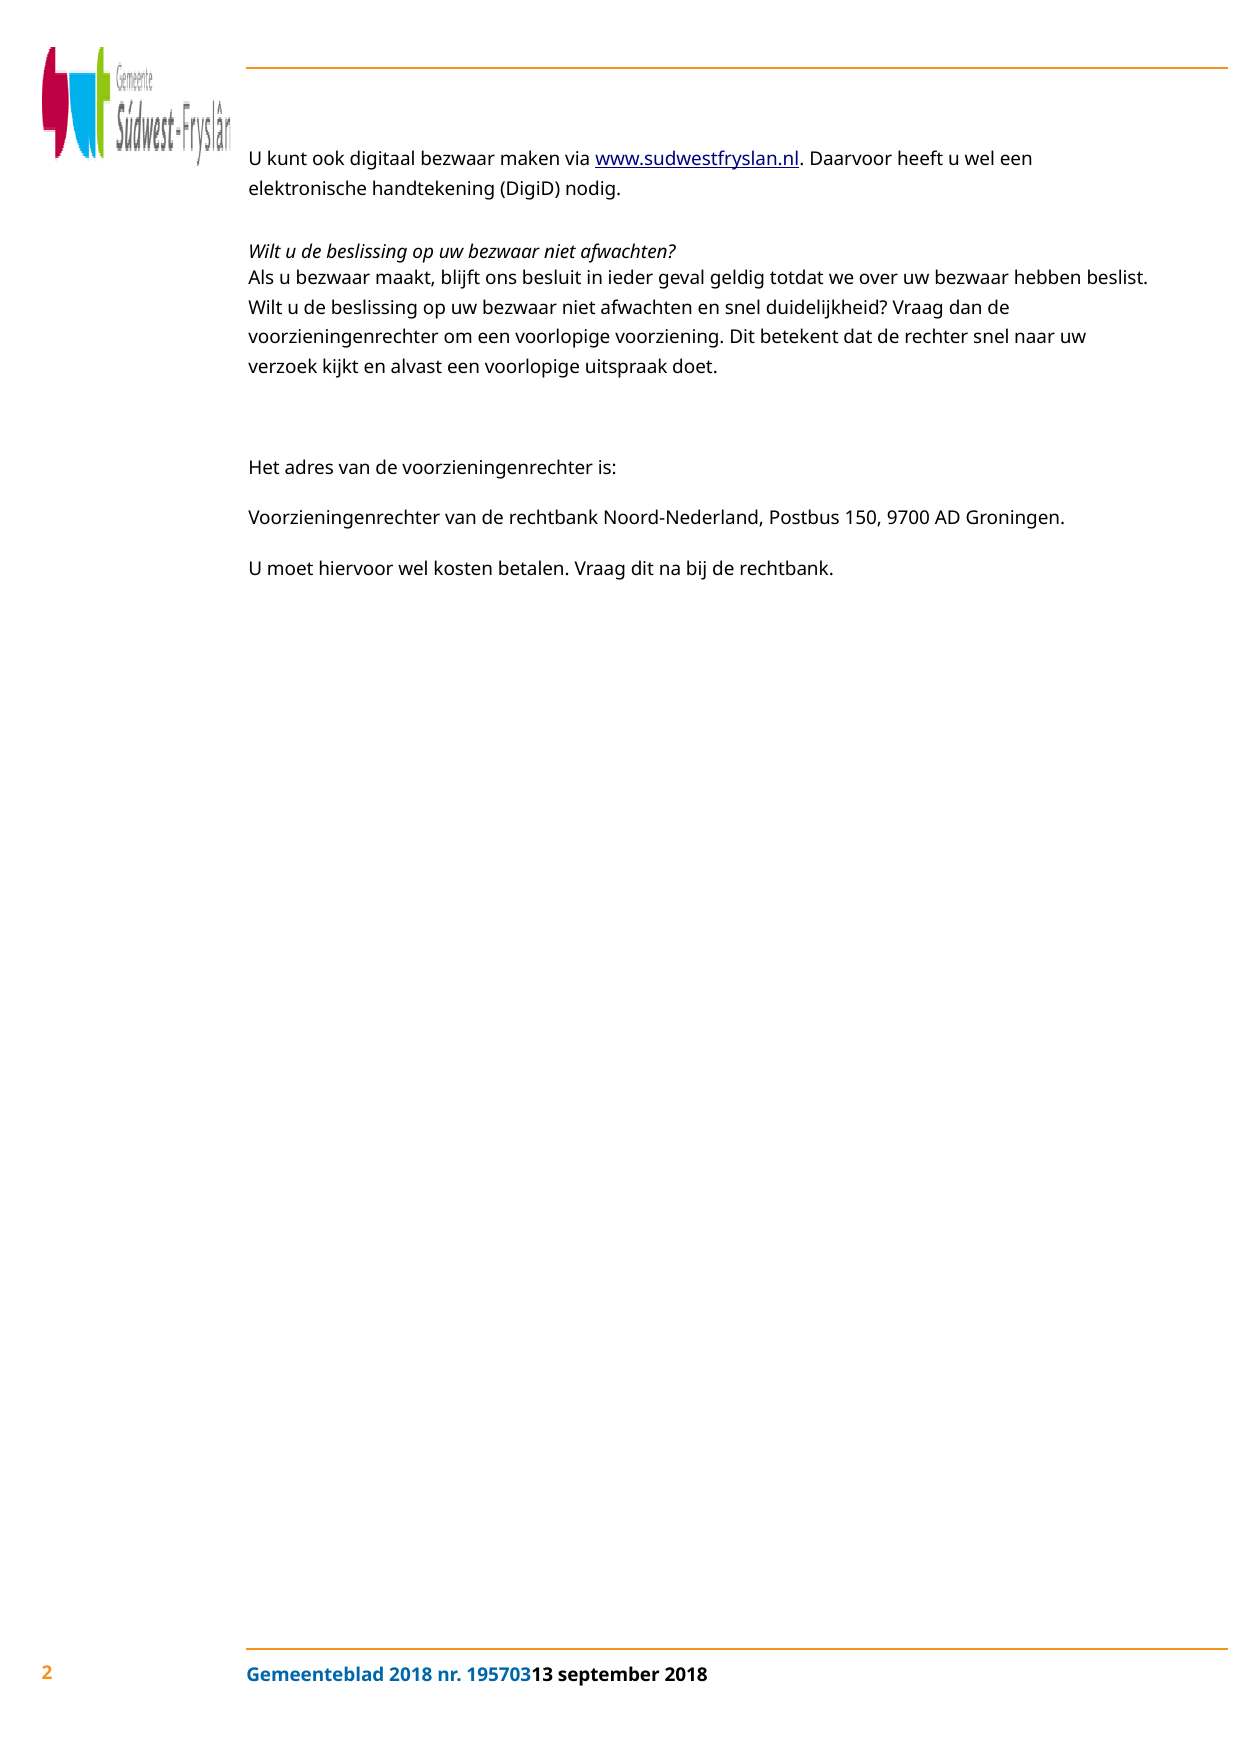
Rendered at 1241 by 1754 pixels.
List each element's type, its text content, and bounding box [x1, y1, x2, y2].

picture [41, 47, 231, 172]
text U moet hiervoor wel kosten betalen. Vraag dit na bij de rechtbank. [248, 555, 1152, 581]
text Als u bezwaar maakt, blijft ons besluit in ieder geval geldig totdat we over uw bezwaar hebben beslist. Wilt u de beslissing op uw bezwaar niet afwachten en snel duidelijkheid? Vraag dan de voorzieningenrechter om een voorlopige voorziening. Dit betekent dat de rechter snel naar uw verzoek kijkt en alvast een voorlopige uitspraak doet. [248, 264, 1152, 379]
text Voorzieningenrechter van de rechtbank Noord-Nederland, Postbus 150, 9700 AD Groningen. [248, 504, 1152, 530]
text U kunt ook digitaal bezwaar maken via www.sudwestfryslan.nl. Daarvoor heeft u wel een elektronische handtekening (DigiD) nodig. [248, 145, 1152, 201]
text Het adres van de voorzieningenrechter is: [248, 454, 1152, 480]
text Wilt u de beslissing op uw bezwaar niet afwachten? [248, 239, 1152, 264]
